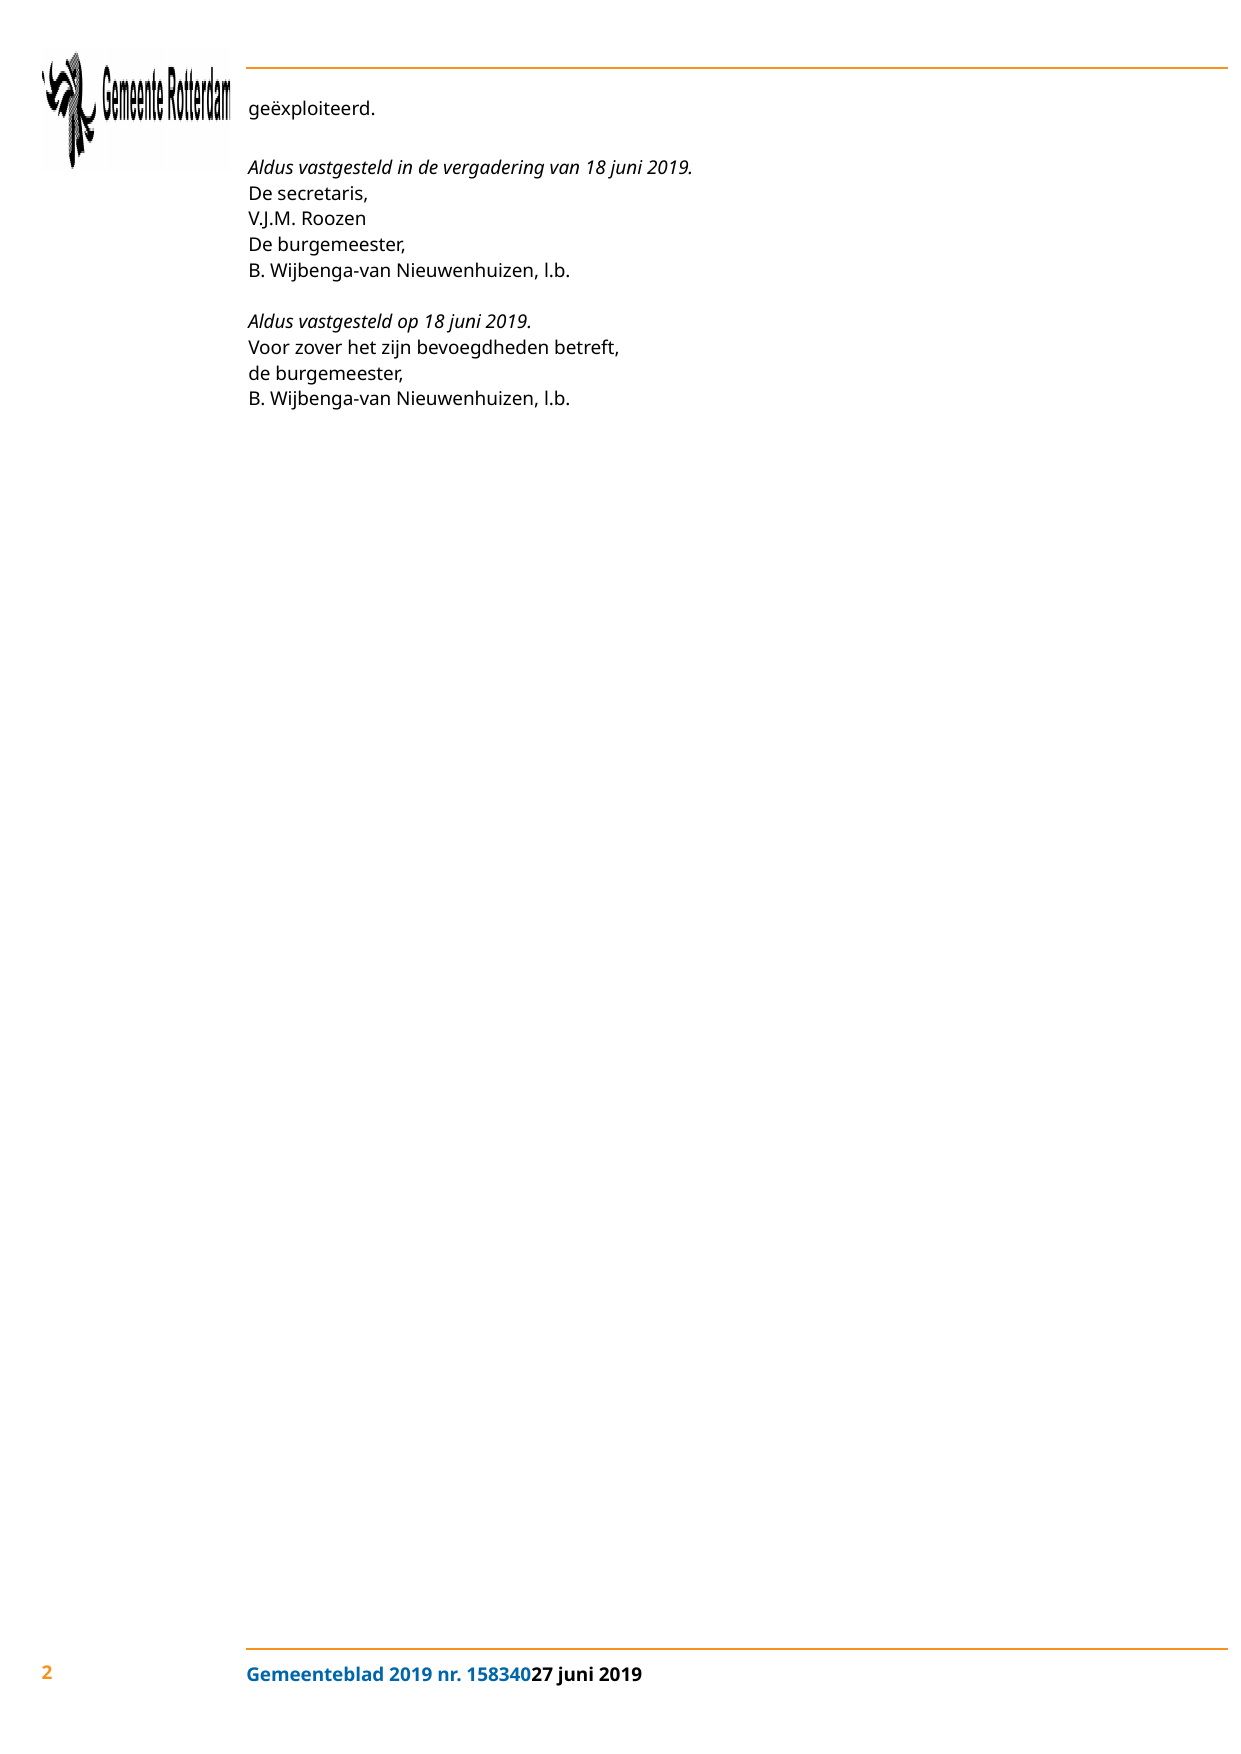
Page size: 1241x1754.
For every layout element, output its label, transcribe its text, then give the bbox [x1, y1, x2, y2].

text De secretaris, [248, 180, 1152, 205]
text V.J.M. Roozen [248, 205, 1152, 231]
text de burgemeester, [248, 360, 1152, 386]
picture [41, 47, 231, 172]
text Aldus vastgesteld op 18 juni 2019. [248, 308, 1152, 334]
text B. Wijbenga-van Nieuwenhuizen, l.b. [248, 257, 1152, 283]
text B. Wijbenga-van Nieuwenhuizen, l.b. [248, 386, 1152, 411]
text De burgemeester, [248, 231, 1152, 257]
text Voor zover het zijn bevoegdheden betreft, [248, 334, 1152, 360]
text geëxploiteerd. [248, 95, 1152, 121]
text Aldus vastgesteld in de vergadering van 18 juni 2019. [248, 154, 1152, 180]
